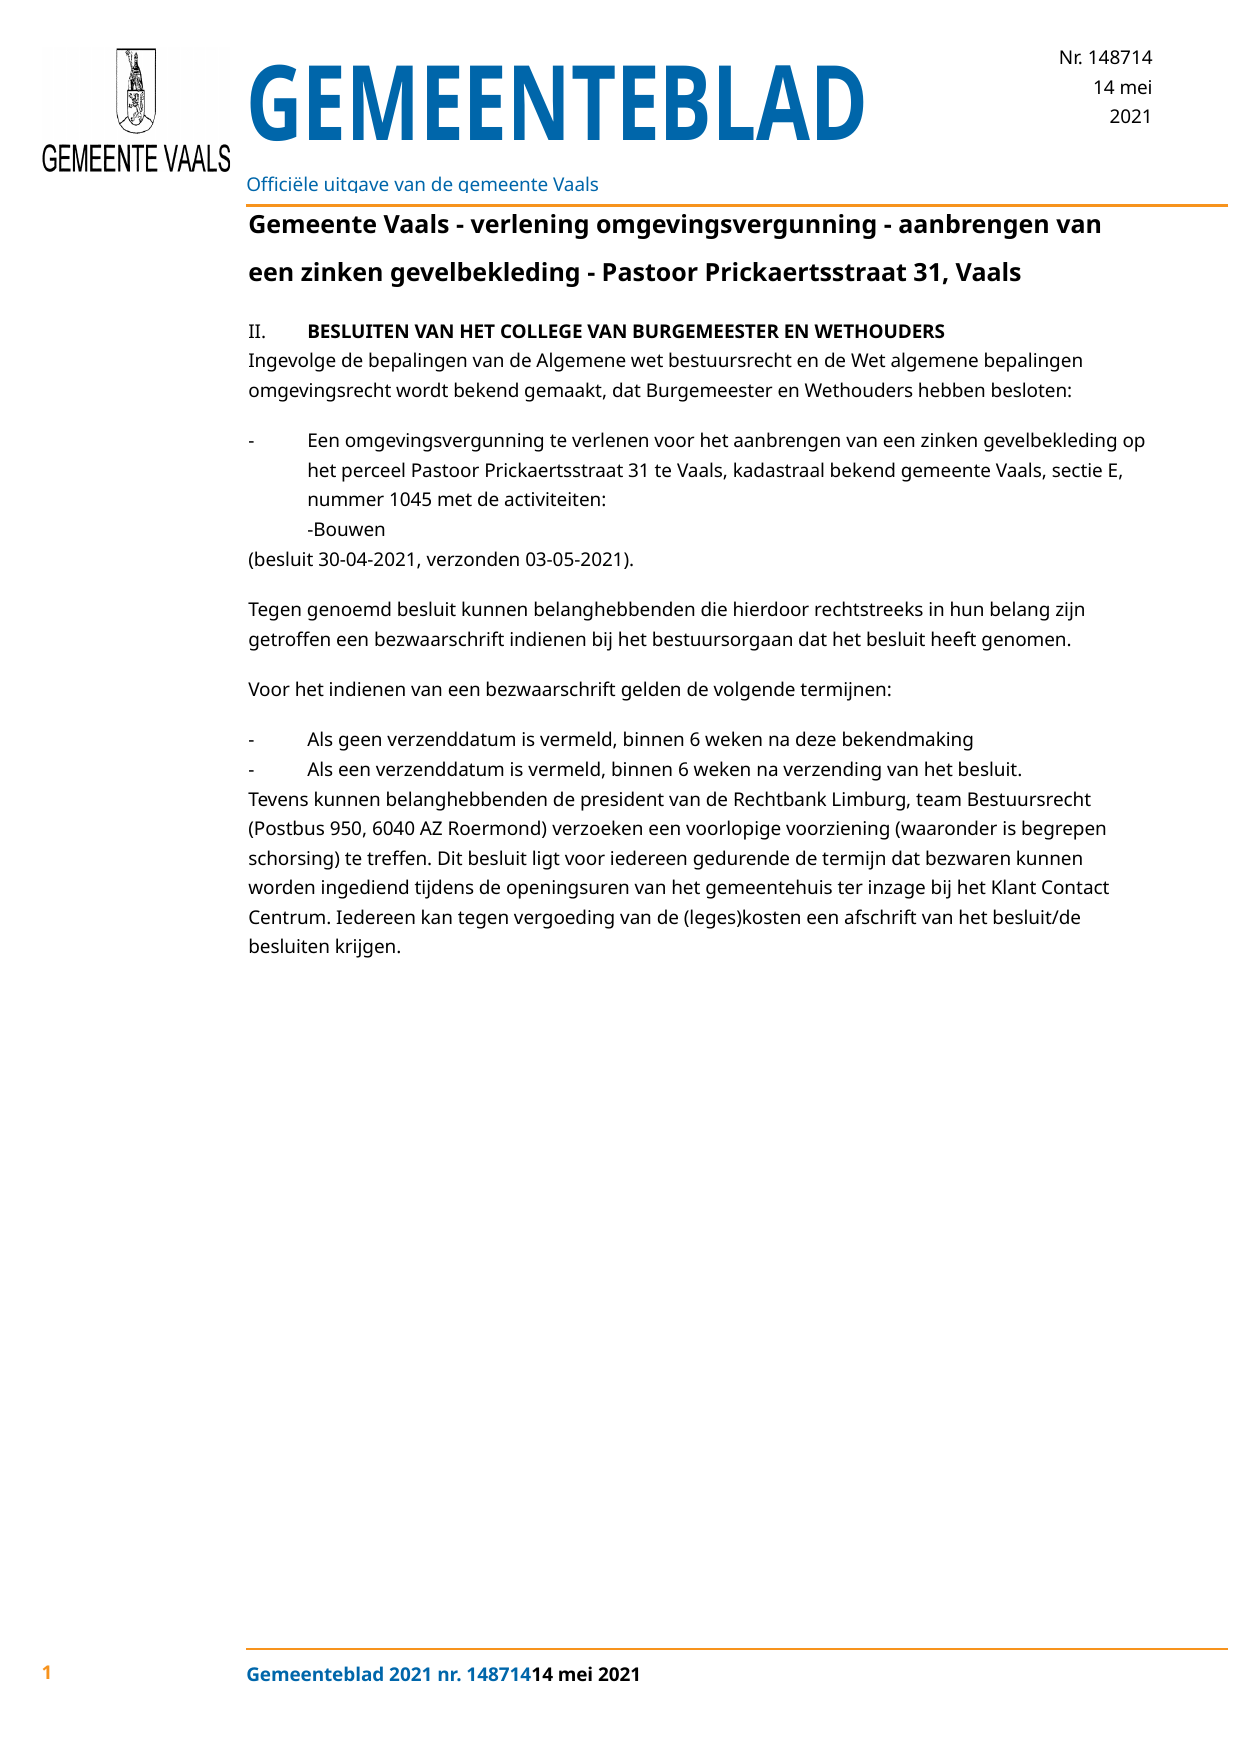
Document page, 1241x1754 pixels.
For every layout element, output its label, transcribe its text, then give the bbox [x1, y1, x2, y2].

list Als geen verzenddatum is vermeld, binnen 6 weken na deze bekendmaking [248, 727, 1152, 752]
text Tevens kunnen belanghebbenden de president van de Rechtbank Limburg, team Bestuursrecht (Postbus 950, 6040 AZ Roermond) verzoeken een voorlopige voorziening (waaronder is begrepen schorsing) te treffen. Dit besluit ligt voor iedereen gedurende de termijn dat bezwaren kunnen worden ingediend tijdens de openingsuren van het gemeentehuis ter inzage bij het Klant Contact Centrum. Iedereen kan tegen vergoeding van de (leges)kosten een afschrift van het besluit/de besluiten krijgen. [248, 786, 1152, 959]
text Gemeente Vaals - verlening omgevingsvergunning - aanbrengen van een zinken gevelbekleding - Pastoor Prickaertsstraat 31, Vaals [248, 207, 1152, 288]
text (besluit 30-04-2021, verzonden 03-05-2021). [248, 546, 1152, 572]
text Tegen genoemd besluit kunnen belanghebbenden die hierdoor rechtstreeks in hun belang zijn getroffen een bezwaarschrift indienen bij het bestuursorgaan dat het besluit heeft genomen. [248, 596, 1152, 652]
list Een omgevingsvergunning te verlenen voor het aanbrengen van een zinken gevelbekleding op het perceel Pastoor Prickaertsstraat 31 te Vaals, kadastraal bekend gemeente Vaals, sectie E, nummer 1045 met de activiteiten: [248, 427, 1152, 512]
list BESLUITEN VAN HET COLLEGE VAN BURGEMEESTER EN WETHOUDERS [248, 318, 1152, 344]
text Ingevolge de bepalingen van de Algemene wet bestuursrecht en de Wet algemene bepalingen omgevingsrecht wordt bekend gemaakt, dat Burgemeester en Wethouders hebben besloten: [248, 347, 1152, 403]
text Voor het indienen van een bezwaarschrift gelden de volgende termijnen: [248, 676, 1152, 702]
picture [41, 47, 231, 172]
list -Bouwen [248, 516, 1152, 542]
list Als een verzenddatum is vermeld, binnen 6 weken na verzending van het besluit. [248, 756, 1152, 782]
